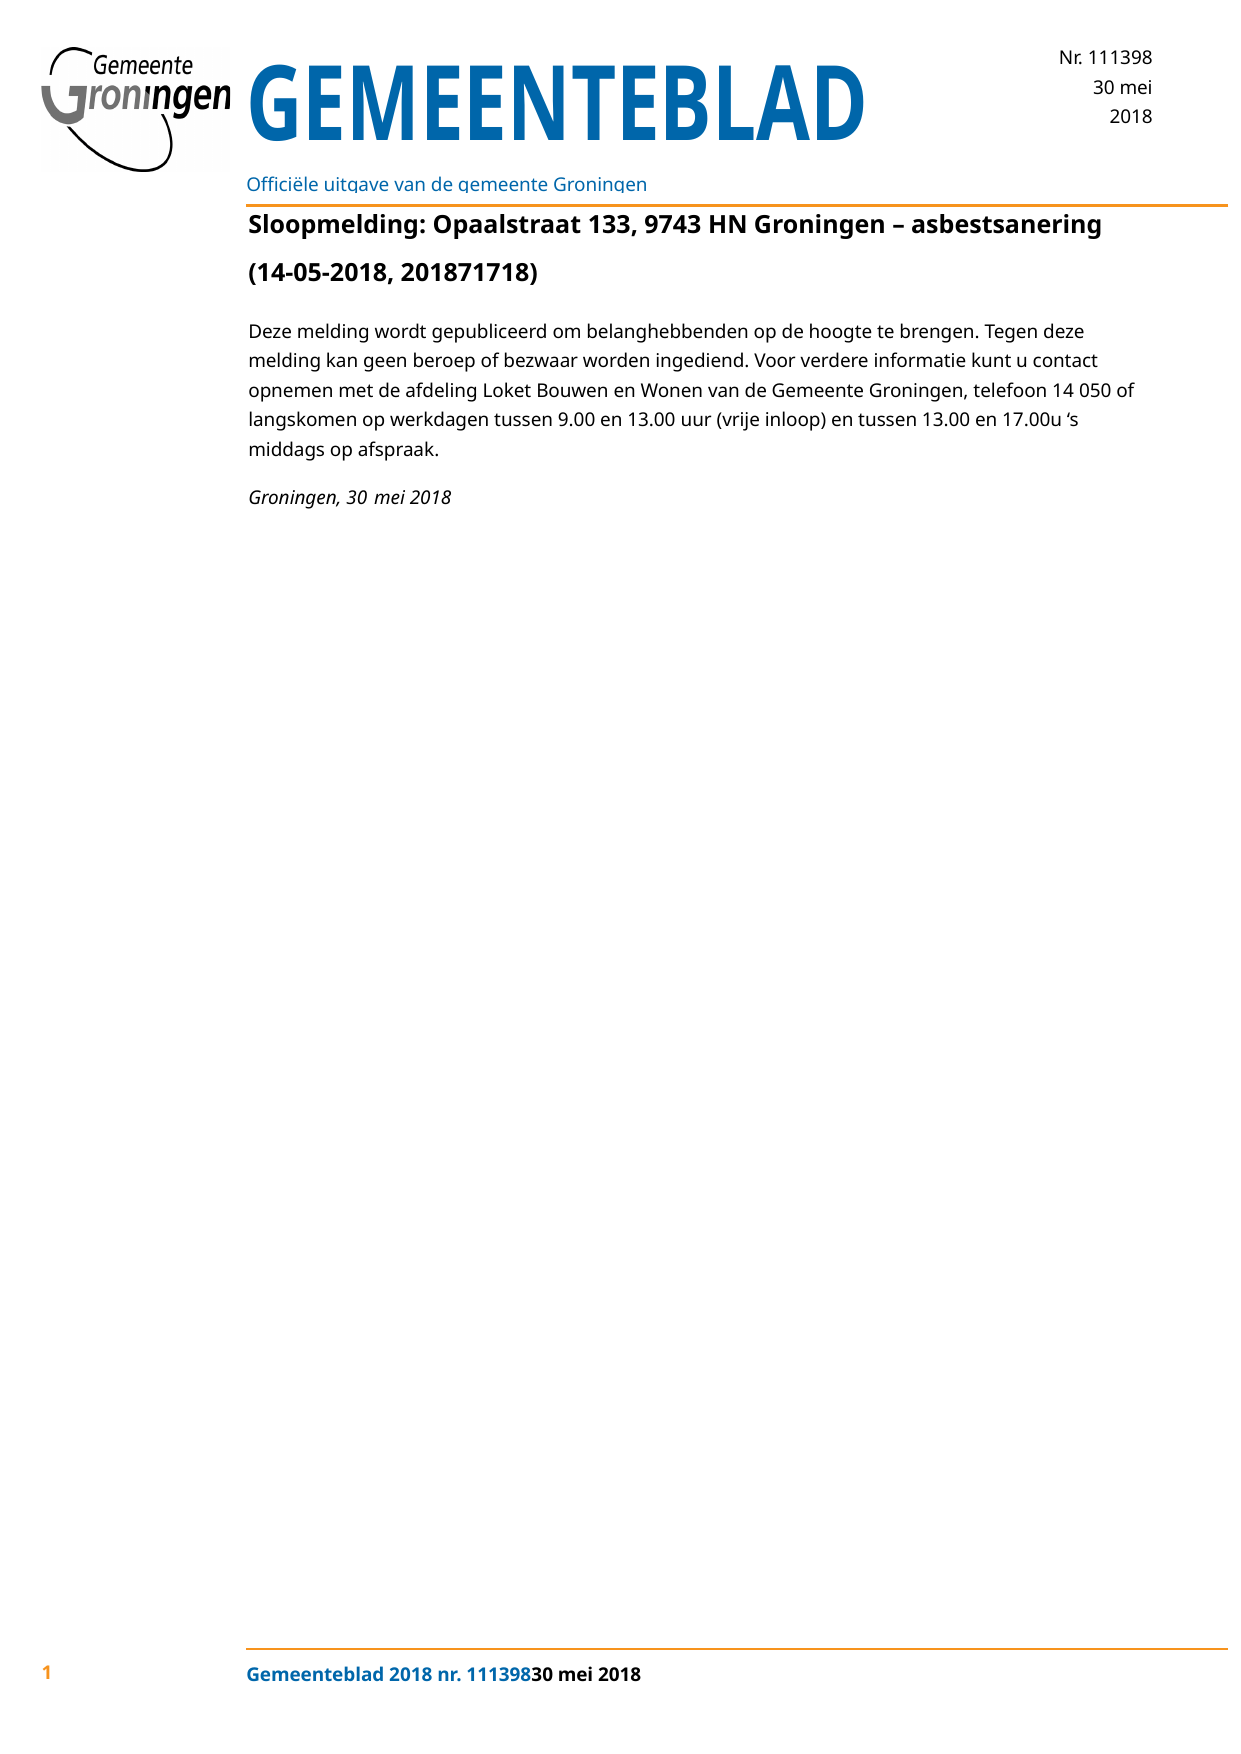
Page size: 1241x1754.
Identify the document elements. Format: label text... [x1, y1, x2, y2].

text Sloopmelding: Opaalstraat 133, 9743 HN Groningen – asbestsanering (14-05-2018, 201871718) [248, 207, 1152, 288]
text Groningen, 30 mei 2018 [248, 484, 1152, 510]
picture [41, 47, 231, 172]
text Deze melding wordt gepubliceerd om belanghebbenden op de hoogte te brengen. Tegen deze melding kan geen beroep of bezwaar worden ingediend. Voor verdere informatie kunt u contact opnemen met de afdeling Loket Bouwen en Wonen van de Gemeente Groningen, telefoon 14 050 of langskomen op werkdagen tussen 9.00 en 13.00 uur (vrije inloop) en tussen 13.00 en 17.00u ‘s middags op afspraak. [248, 318, 1152, 462]
